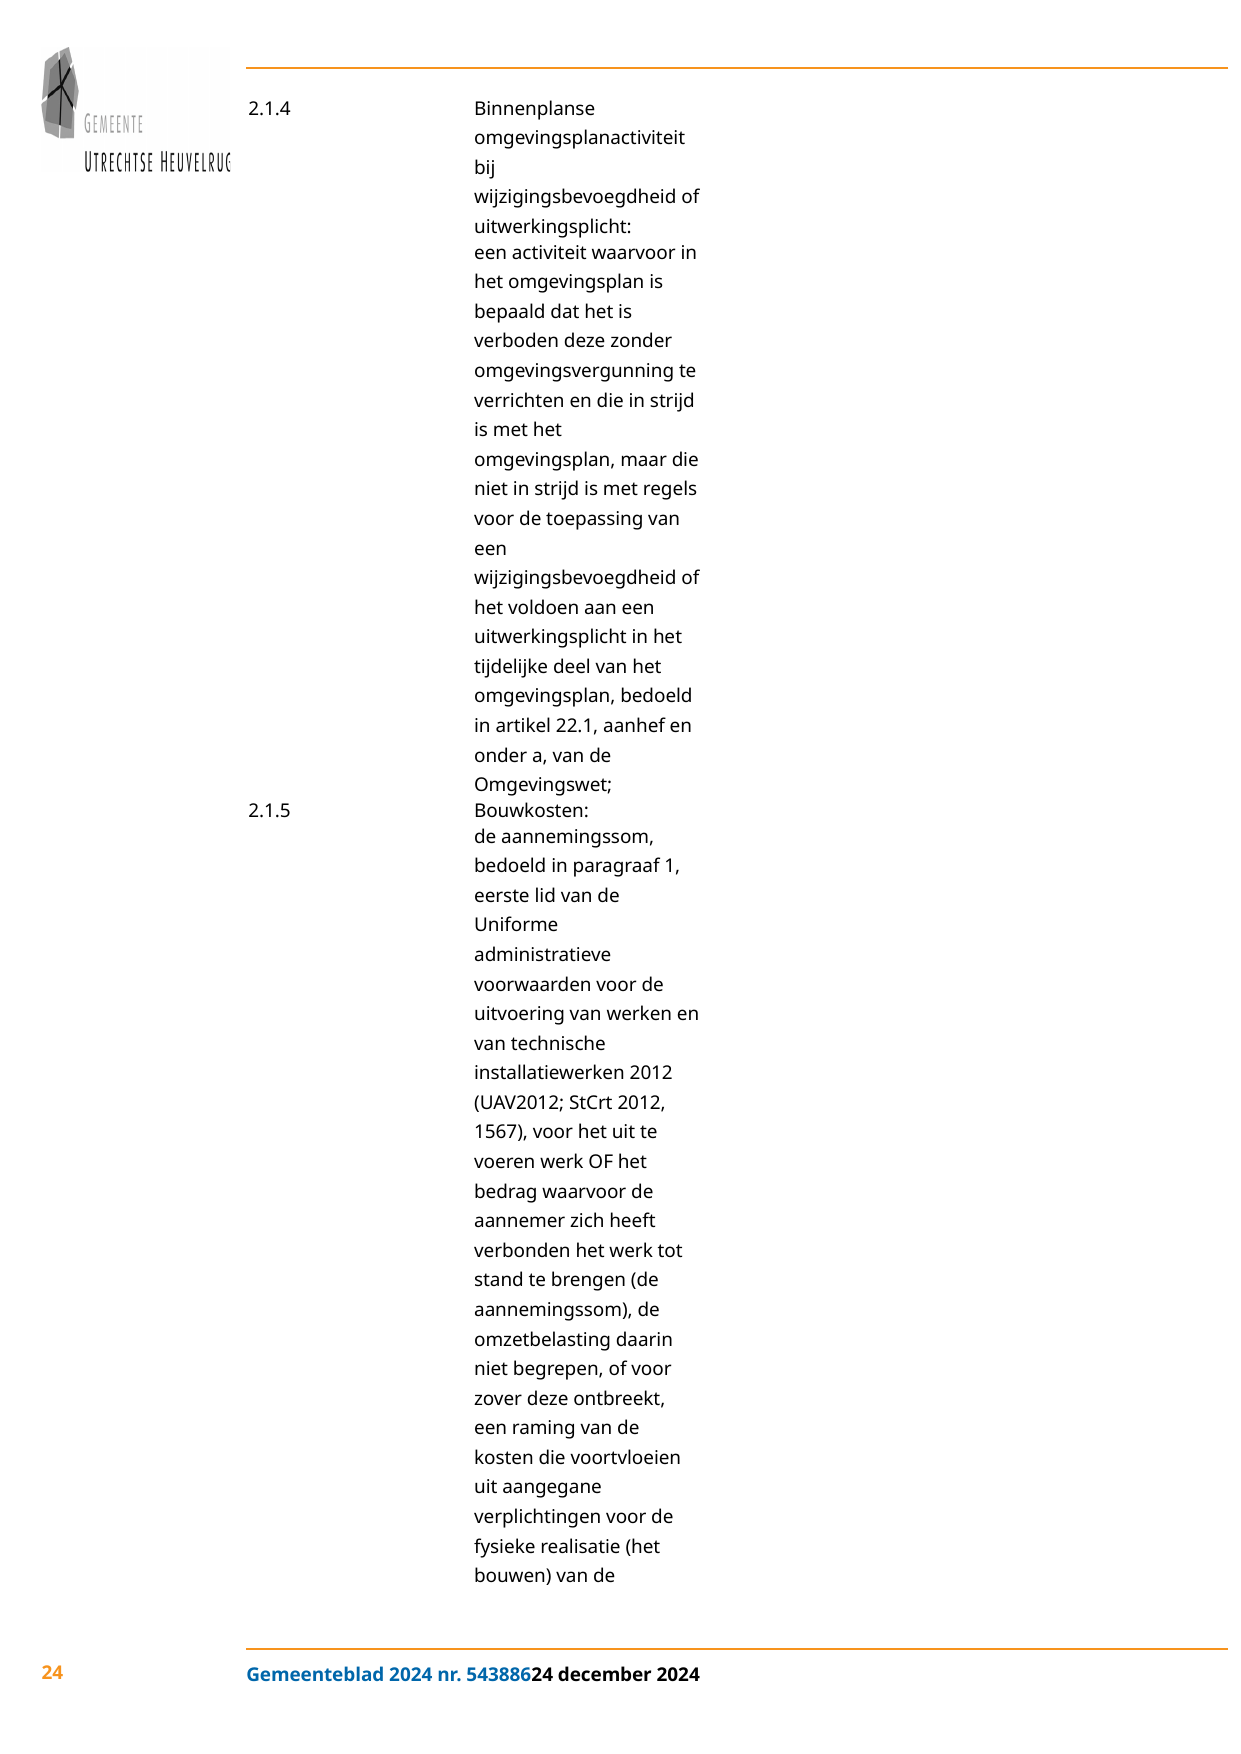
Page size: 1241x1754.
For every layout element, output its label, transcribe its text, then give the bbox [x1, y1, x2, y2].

table_cell Binnenplanse omgevingsplanactiviteit bij wijzigingsbevoegdheid of uitwerkingsplicht: [474, 95, 700, 239]
table_cell een activiteit waarvoor in het omgevingsplan is bepaald dat het is verboden deze zonder omgevingsvergunning te verrichten en die in strijd is met het omgevingsplan, maar die niet in strijd is met regels voor de toepassing van een wijzigingsbevoegdheid of het voldoen aan een uitwerkingsplicht in het tijdelijke deel van het omgevingsplan, bedoeld in artikel 22.1, aanhef en onder a, van de Omgevingswet; [474, 239, 700, 797]
table_cell [700, 239, 1152, 797]
table_cell [248, 823, 474, 1588]
table_cell 2.1.4 [248, 95, 474, 239]
table_cell Bouwkosten: [474, 797, 700, 823]
table_cell [248, 239, 474, 797]
table_cell 2.1.5 [248, 797, 474, 823]
table_cell [700, 797, 1152, 823]
table_cell [700, 95, 1152, 239]
table_cell de aannemingssom, bedoeld in paragraaf 1, eerste lid van de Uniforme administratieve voorwaarden voor de uitvoering van werken en van technische installatiewerken 2012 (UAV2012; StCrt 2012, 1567), voor het uit te voeren werk OF het bedrag waarvoor de aannemer zich heeft verbonden het werk tot stand te brengen (de aannemingssom), de omzetbelasting daarin niet begrepen, of voor zover deze ontbreekt, een raming van de kosten die voortvloeien uit aangegane verplichtingen voor de fysieke realisatie (het bouwen) van de [474, 823, 700, 1588]
picture [41, 47, 231, 172]
table_cell [700, 823, 1152, 1588]
